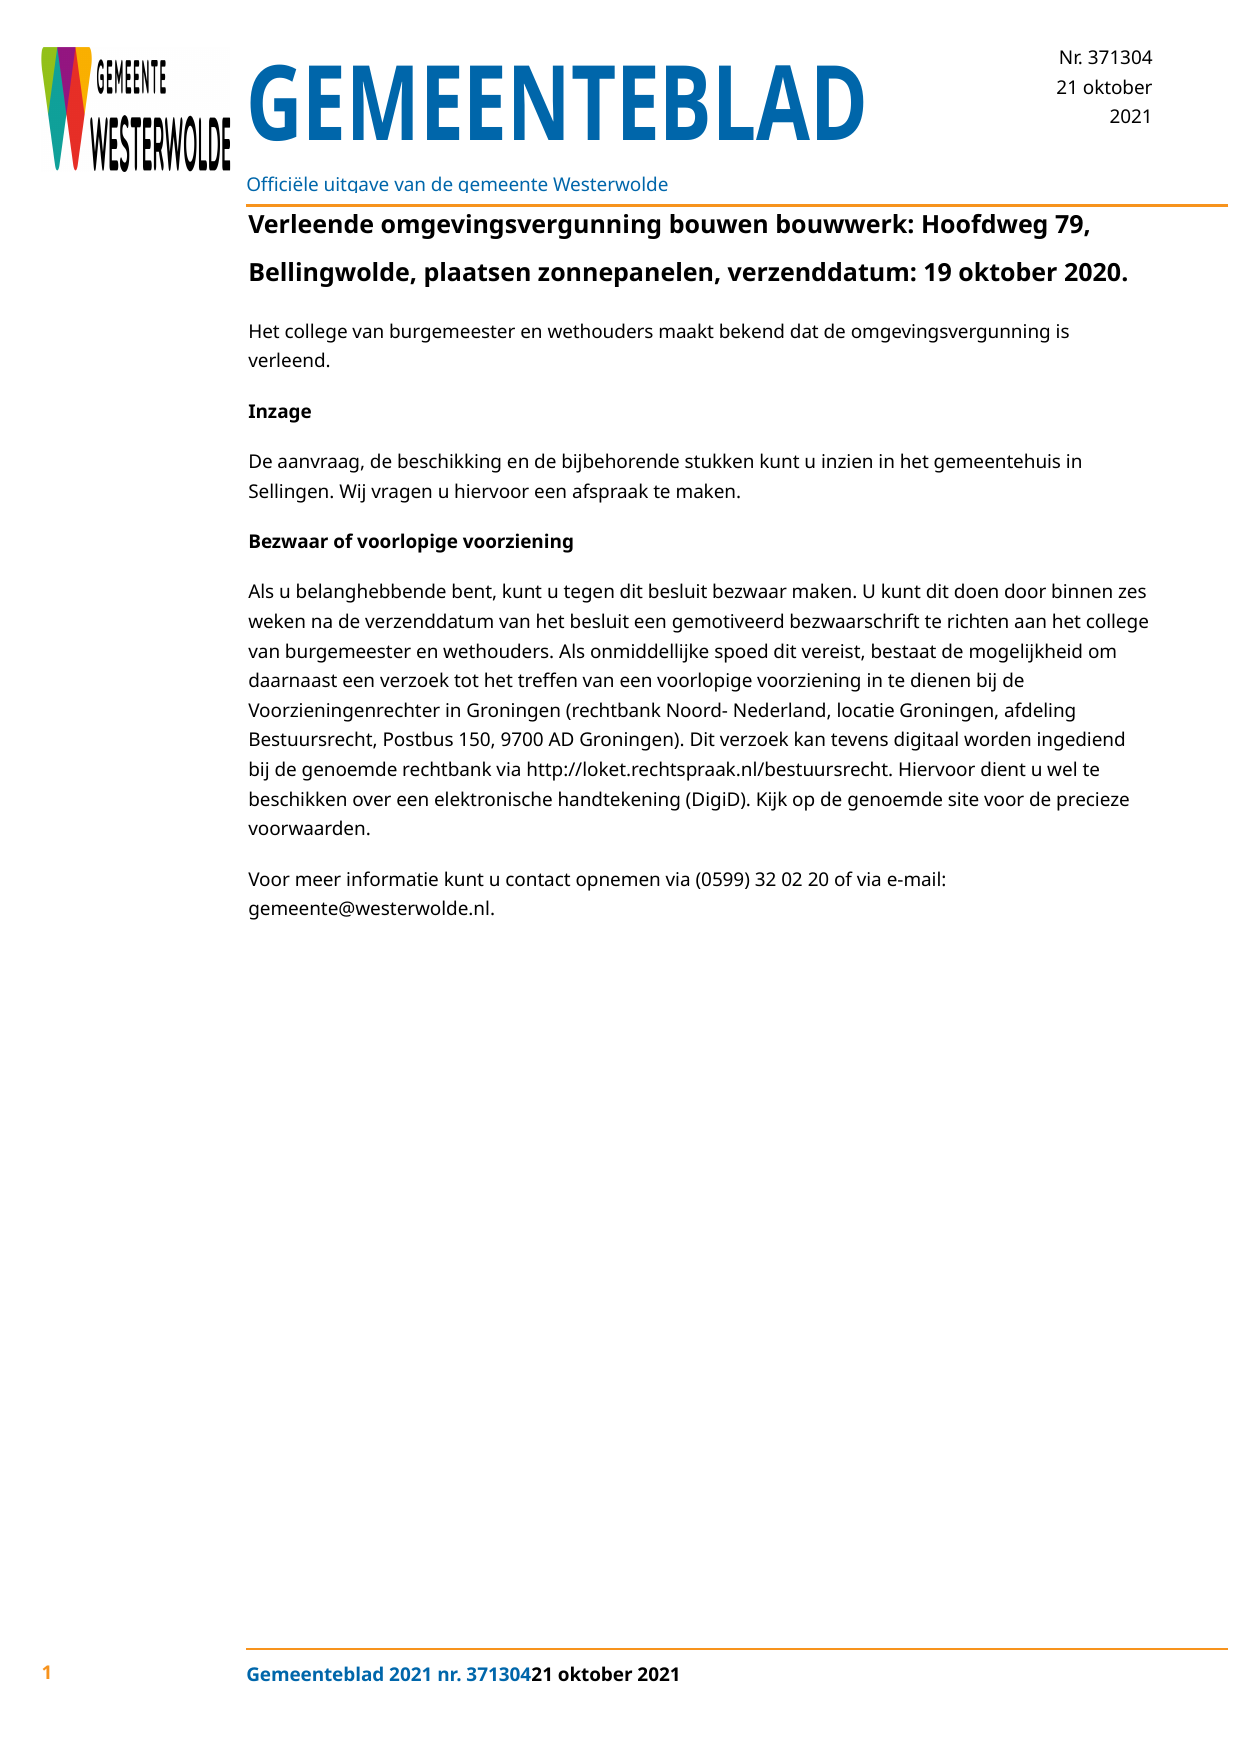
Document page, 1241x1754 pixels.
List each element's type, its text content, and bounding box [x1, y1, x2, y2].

text Bezwaar of voorlopige voorziening [248, 528, 1152, 554]
text De aanvraag, de beschikking en de bijbehorende stukken kunt u inzien in het gemeentehuis in Sellingen. Wij vragen u hiervoor een afspraak te maken. [248, 448, 1152, 504]
text Verleende omgevingsvergunning bouwen bouwwerk: Hoofdweg 79, Bellingwolde, plaatsen zonnepanelen, verzenddatum: 19 oktober 2020. [248, 207, 1152, 288]
text Voor meer informatie kunt u contact opnemen via (0599) 32 02 20 of via e-mail: gemeente@westerwolde.nl. [248, 866, 1152, 921]
text Inzage [248, 398, 1152, 424]
text Als u belanghebbende bent, kunt u tegen dit besluit bezwaar maken. U kunt dit doen door binnen zes weken na de verzenddatum van het besluit een gemotiveerd bezwaarschrift te richten aan het college van burgemeester en wethouders. Als onmiddellijke spoed dit vereist, bestaat de mogelijkheid om daarnaast een verzoek tot het treffen van een voorlopige voorziening in te dienen bij de Voorzieningenrechter in Groningen (rechtbank Noord- Nederland, locatie Groningen, afdeling Bestuursrecht, Postbus 150, 9700 AD Groningen). Dit verzoek kan tevens digitaal worden ingediend bij de genoemde rechtbank via http://loket.rechtspraak.nl/bestuursrecht. Hiervoor dient u wel te beschikken over een elektronische handtekening (DigiD). Kijk op de genoemde site voor de precieze voorwaarden. [248, 579, 1152, 841]
picture [41, 47, 231, 172]
text Het college van burgemeester en wethouders maakt bekend dat de omgevingsvergunning is verleend. [248, 318, 1152, 373]
